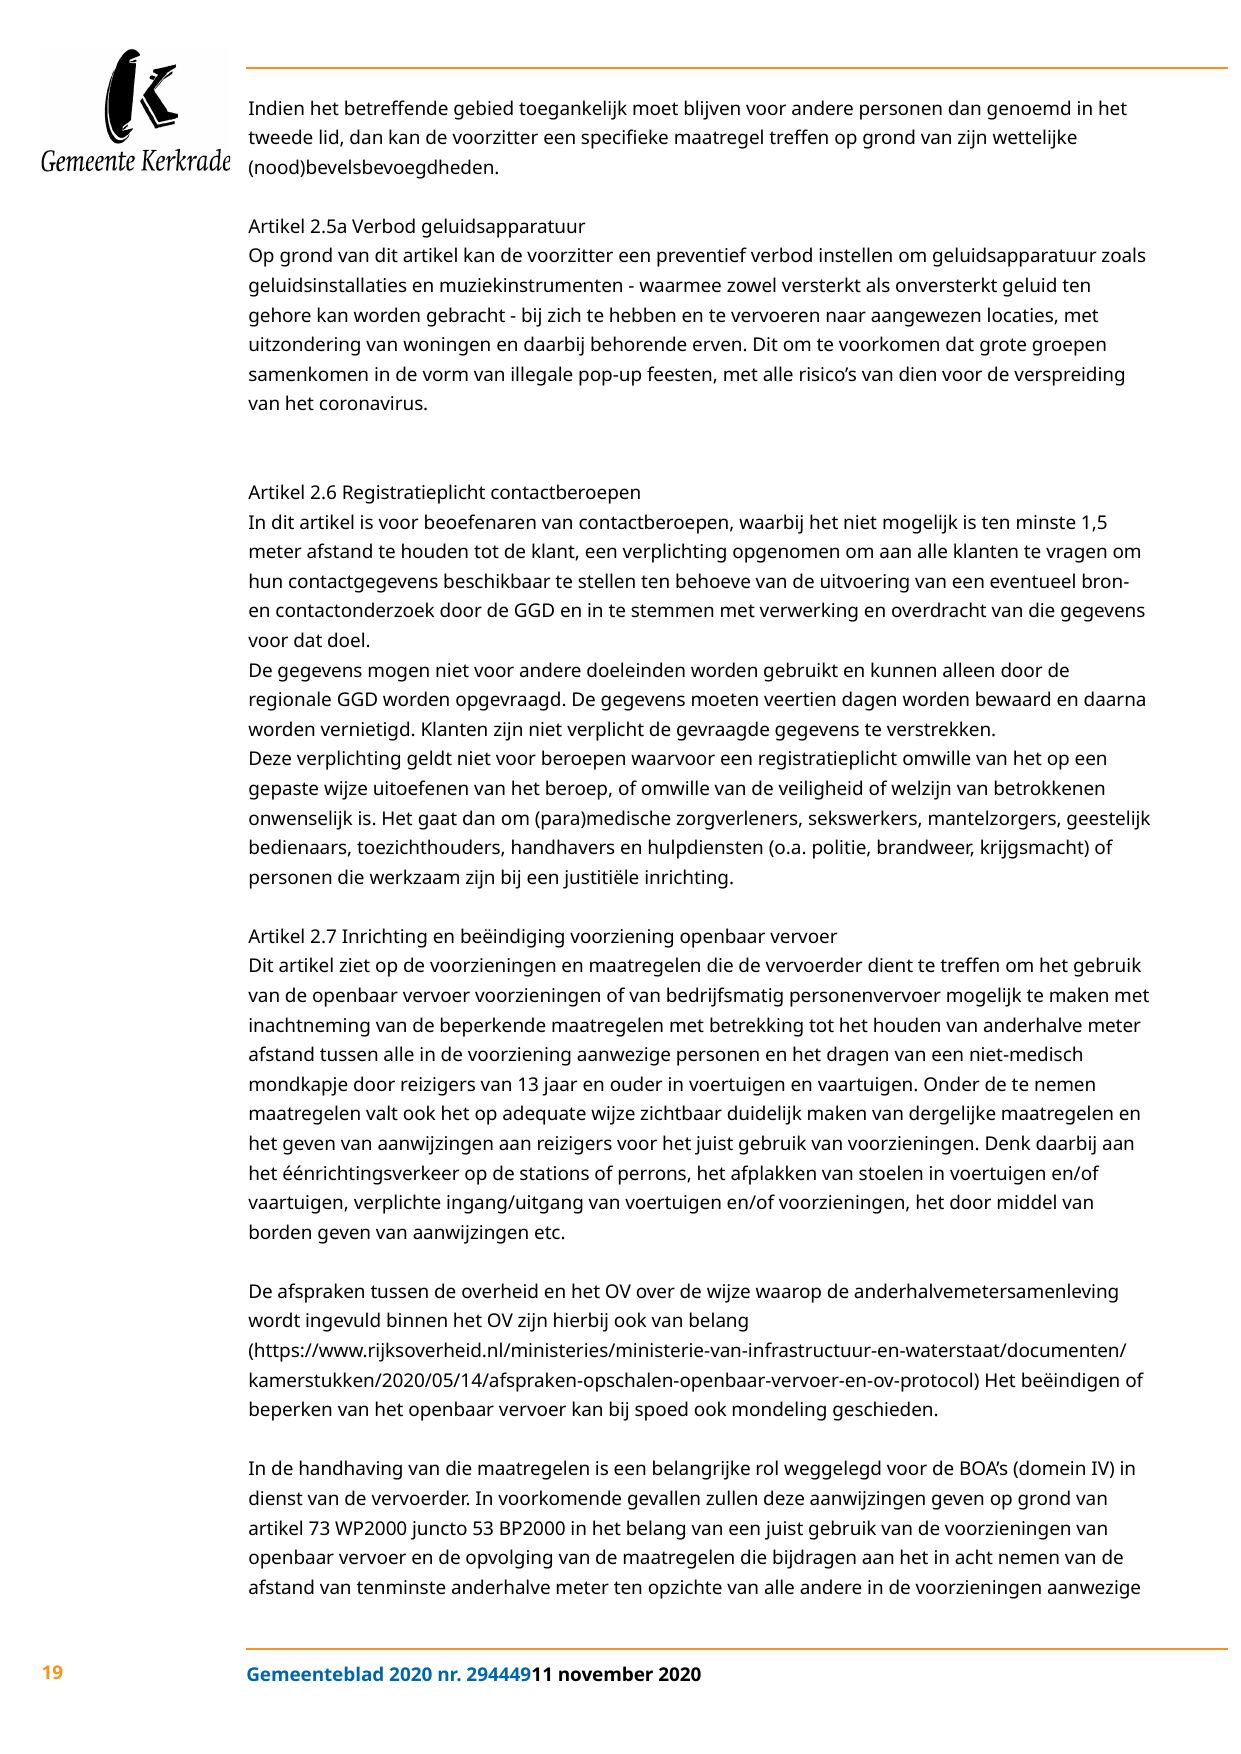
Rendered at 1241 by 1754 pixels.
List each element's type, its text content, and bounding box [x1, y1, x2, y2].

text Artikel 2.7 Inrichting en beëindiging voorziening openbaar vervoer [248, 923, 1152, 949]
text In dit artikel is voor beoefenaren van contactberoepen, waarbij het niet mogelijk is ten minste 1,5 meter afstand te houden tot de klant, een verplichting opgenomen om aan alle klanten te vragen om hun contactgegevens beschikbaar te stellen ten behoeve van de uitvoering van een eventueel bron- en contactonderzoek door de GGD en in te stemmen met verwerking en overdracht van die gegevens voor dat doel. [248, 509, 1152, 653]
text Dit artikel ziet op de voorzieningen en maatregelen die de vervoerder dient te treffen om het gebruik van de openbaar vervoer voorzieningen of van bedrijfsmatig personenvervoer mogelijk te maken met inachtneming van de beperkende maatregelen met betrekking tot het houden van anderhalve meter afstand tussen alle in de voorziening aanwezige personen en het dragen van een niet-medisch mondkapje door reizigers van 13 jaar en ouder in voertuigen en vaartuigen. Onder de te nemen maatregelen valt ook het op adequate wijze zichtbaar duidelijk maken van dergelijke maatregelen en het geven van aanwijzingen aan reizigers voor het juist gebruik van voorzieningen. Denk daarbij aan het éénrichtingsverkeer op de stations of perrons, het afplakken van stoelen in voertuigen en/of vaartuigen, verplichte ingang/uitgang van voertuigen en/of voorzieningen, het door middel van borden geven van aanwijzingen etc. [248, 953, 1152, 1245]
text Artikel 2.6 Registratieplicht contactberoepen [248, 479, 1152, 505]
text Artikel 2.5a Verbod geluidsapparatuur [248, 213, 1152, 239]
text Op grond van dit artikel kan de voorzitter een preventief verbod instellen om geluidsapparatuur zoals geluidsinstallaties en muziekinstrumenten - waarmee zowel versterkt als onversterkt geluid ten gehore kan worden gebracht - bij zich te hebben en te vervoeren naar aangewezen locaties, met uitzondering van woningen en daarbij behorende erven. Dit om te voorkomen dat grote groepen samenkomen in de vorm van illegale pop-up feesten, met alle risico’s van dien voor de verspreiding van het coronavirus. [248, 243, 1152, 416]
text Indien het betreffende gebied toegankelijk moet blijven voor andere personen dan genoemd in het tweede lid, dan kan de voorzitter een specifieke maatregel treffen op grond van zijn wettelijke (nood)bevelsbevoegdheden. [248, 95, 1152, 180]
text De afspraken tussen de overheid en het OV over de wijze waarop de anderhalvemetersamenleving wordt ingevuld binnen het OV zijn hierbij ook van belang (https://www.rijksoverheid.nl/ministeries/ministerie-van-infrastructuur-en-waterstaat/documenten/kamerstukken/2020/05/14/afspraken-opschalen-openbaar-vervoer-en-ov-protocol) Het beëindigen of beperken van het openbaar vervoer kan bij spoed ook mondeling geschieden. [248, 1278, 1152, 1422]
text In de handhaving van die maatregelen is een belangrijke rol weggelegd voor de BOA’s (domein IV) in dienst van de vervoerder. In voorkomende gevallen zullen deze aanwijzingen geven op grond van artikel 73 WP2000 juncto 53 BP2000 in het belang van een juist gebruik van de voorzieningen van openbaar vervoer en de opvolging van de maatregelen die bijdragen aan het in acht nemen van de afstand van tenminste anderhalve meter ten opzichte van alle andere in de voorzieningen aanwezige [248, 1456, 1152, 1600]
picture [41, 47, 231, 172]
text De gegevens mogen niet voor andere doeleinden worden gebruikt en kunnen alleen door de regionale GGD worden opgevraagd. De gegevens moeten veertien dagen worden bewaard en daarna worden vernietigd. Klanten zijn niet verplicht de gevraagde gegevens te verstrekken. [248, 657, 1152, 742]
text Deze verplichting geldt niet voor beroepen waarvoor een registratieplicht omwille van het op een gepaste wijze uitoefenen van het beroep, of omwille van de veiligheid of welzijn van betrokkenen onwenselijk is. Het gaat dan om (para)medische zorgverleners, sekswerkers, mantelzorgers, geestelijk bedienaars, toezichthouders, handhavers en hulpdiensten (o.a. politie, brandweer, krijgsmacht) of personen die werkzaam zijn bij een justitiële inrichting. [248, 746, 1152, 890]
